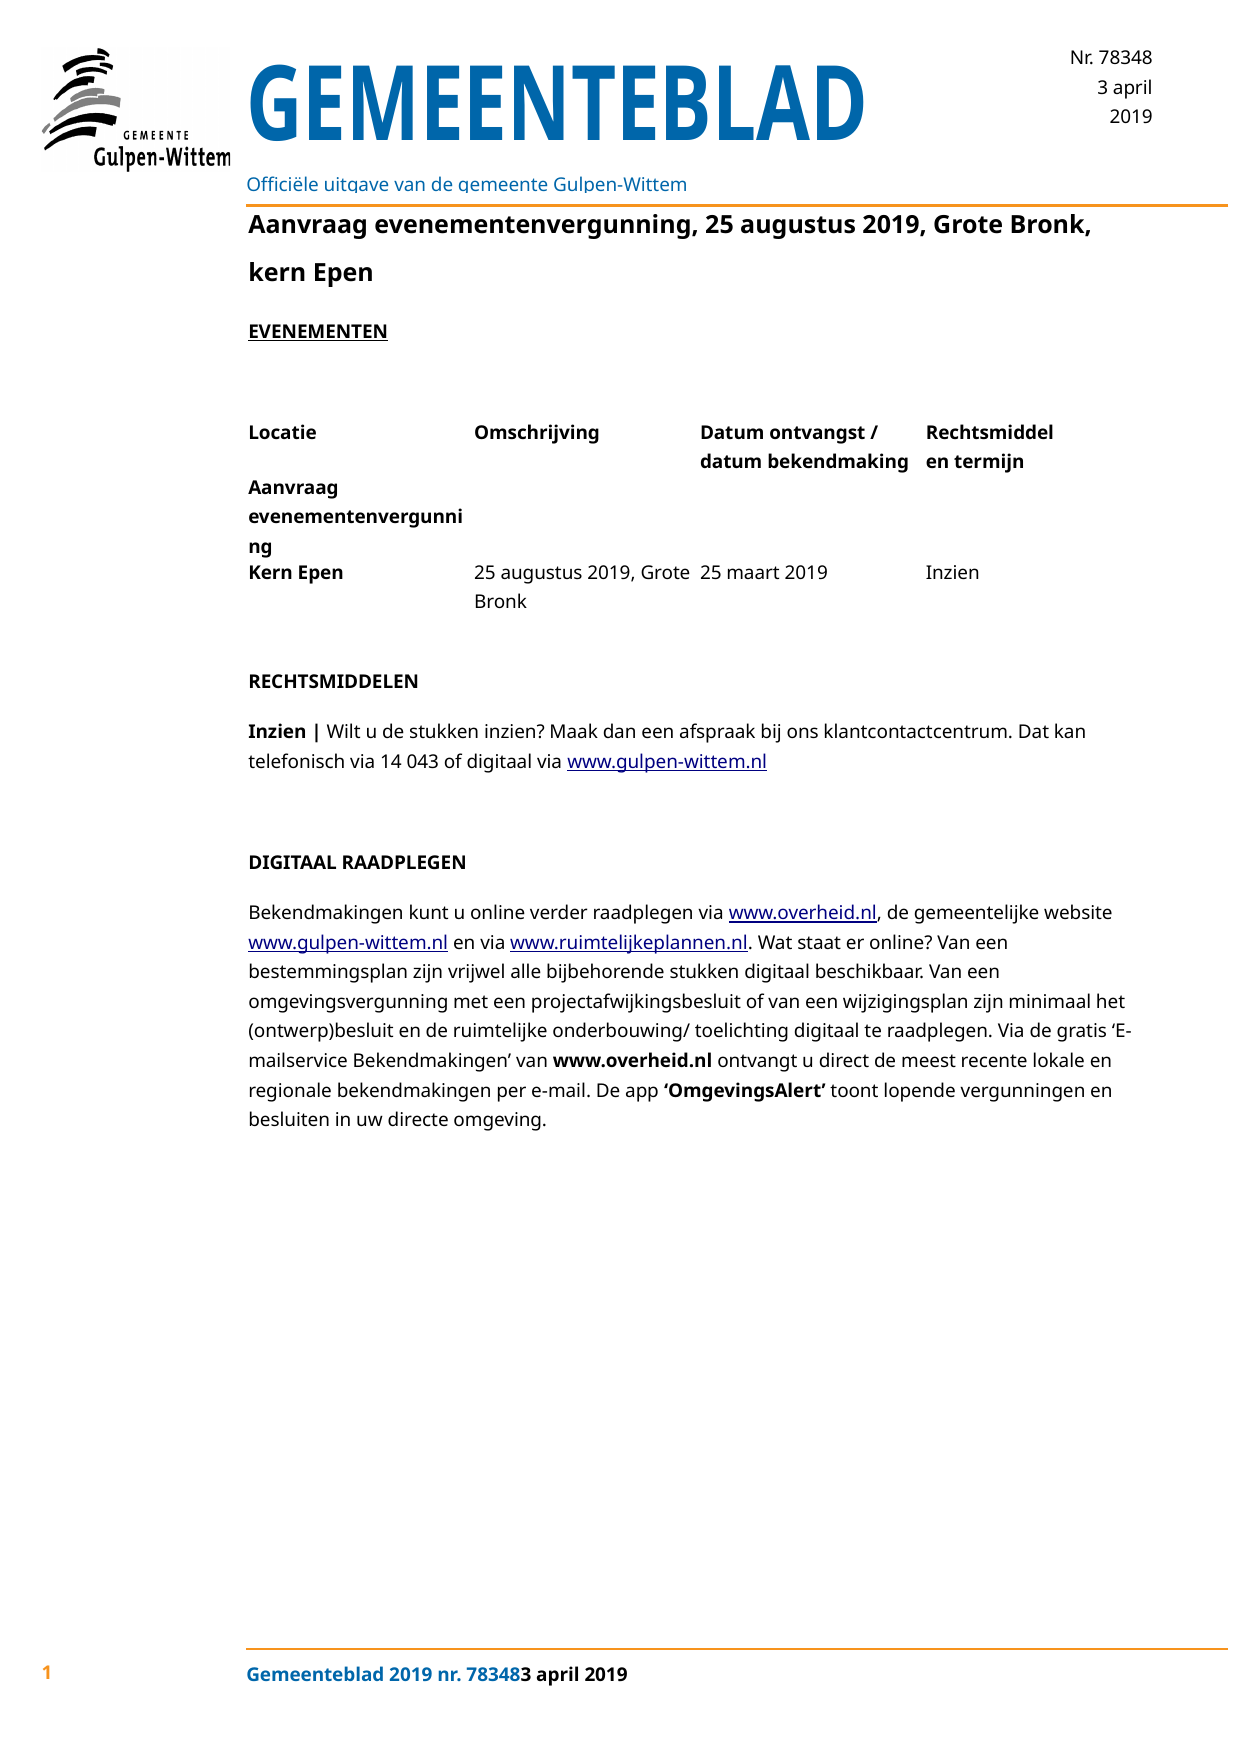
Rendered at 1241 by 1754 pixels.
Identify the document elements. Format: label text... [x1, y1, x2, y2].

table_cell Aanvraag evenementenvergunning [248, 474, 474, 559]
table_header Rechtsmiddel en termijn [926, 419, 1152, 474]
table_cell 25 maart 2019 [700, 559, 926, 614]
table_cell [926, 474, 1152, 559]
text Bekendmakingen kunt u online verder raadplegen via www.overheid.nl, de gemeentelijke website www.gulpen-wittem.nl en via www.ruimtelijkeplannen.nl. Wat staat er online? Van een bestemmingsplan zijn vrijwel alle bijbehorende stukken digitaal beschikbaar. Van een omgevingsvergunning met een projectafwijkingsbesluit of van een wijzigingsplan zijn minimaal het (ontwerp)besluit en de ruimtelijke onderbouwing/ toelichting digitaal te raadplegen. Via de gratis ‘E-mailservice Bekendmakingen’ van www.overheid.nl ontvangt u direct de meest recente lokale en regionale bekendmakingen per e-mail. De app ‘OmgevingsAlert’ toont lopende vergunningen en besluiten in uw directe omgeving. [248, 899, 1152, 1132]
table_cell 25 augustus 2019, Grote Bronk [474, 559, 700, 614]
table_header Datum ontvangst / datum bekendmaking [700, 419, 926, 474]
text Aanvraag evenementenvergunning, 25 augustus 2019, Grote Bronk, kern Epen [248, 207, 1152, 288]
text RECHTSMIDDELEN [248, 668, 1152, 694]
text Inzien | Wilt u de stukken inzien? Maak dan een afspraak bij ons klantcontactcentrum. Dat kan telefonisch via 14 043 of digitaal via www.gulpen-wittem.nl [248, 718, 1152, 774]
text DIGITAAL RAADPLEGEN [248, 849, 1152, 874]
table_cell Kern Epen [248, 559, 474, 614]
table_header Locatie [248, 419, 474, 474]
picture [41, 47, 231, 172]
table_cell [700, 474, 926, 559]
table_cell [474, 474, 700, 559]
table_cell Inzien [926, 559, 1152, 614]
table_header Omschrijving [474, 419, 700, 474]
text EVENEMENTEN [248, 318, 1152, 344]
